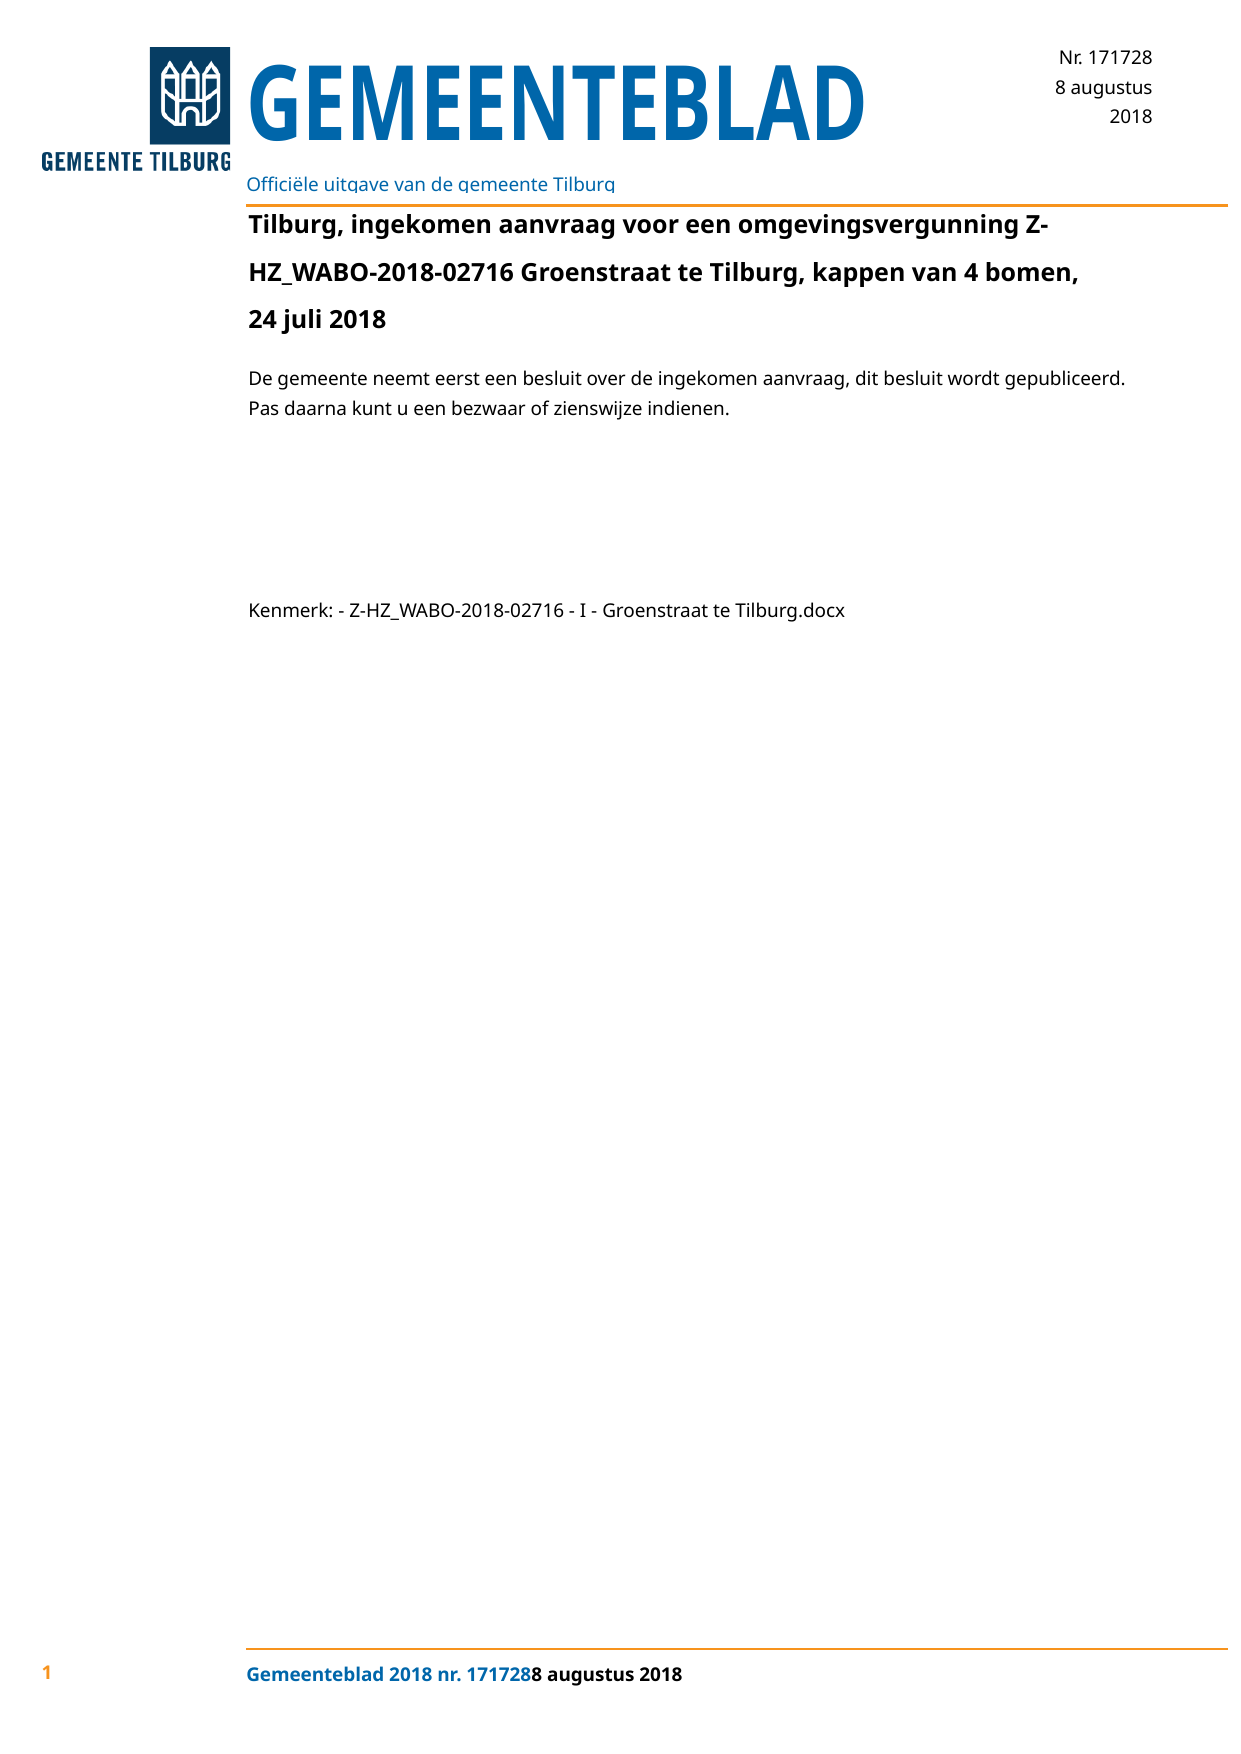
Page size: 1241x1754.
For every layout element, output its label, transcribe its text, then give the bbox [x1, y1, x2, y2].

text Kenmerk: - Z-HZ_WABO-2018-02716 - I - Groenstraat te Tilburg.docx [248, 597, 1152, 622]
text De gemeente neemt eerst een besluit over de ingekomen aanvraag, dit besluit wordt gepubliceerd. Pas daarna kunt u een bezwaar of zienswijze indienen. [248, 366, 1152, 421]
text Tilburg, ingekomen aanvraag voor een omgevingsvergunning Z-HZ_WABO-2018-02716 Groenstraat te Tilburg, kappen van 4 bomen, 24 juli 2018 [248, 207, 1152, 336]
picture [41, 47, 231, 172]
